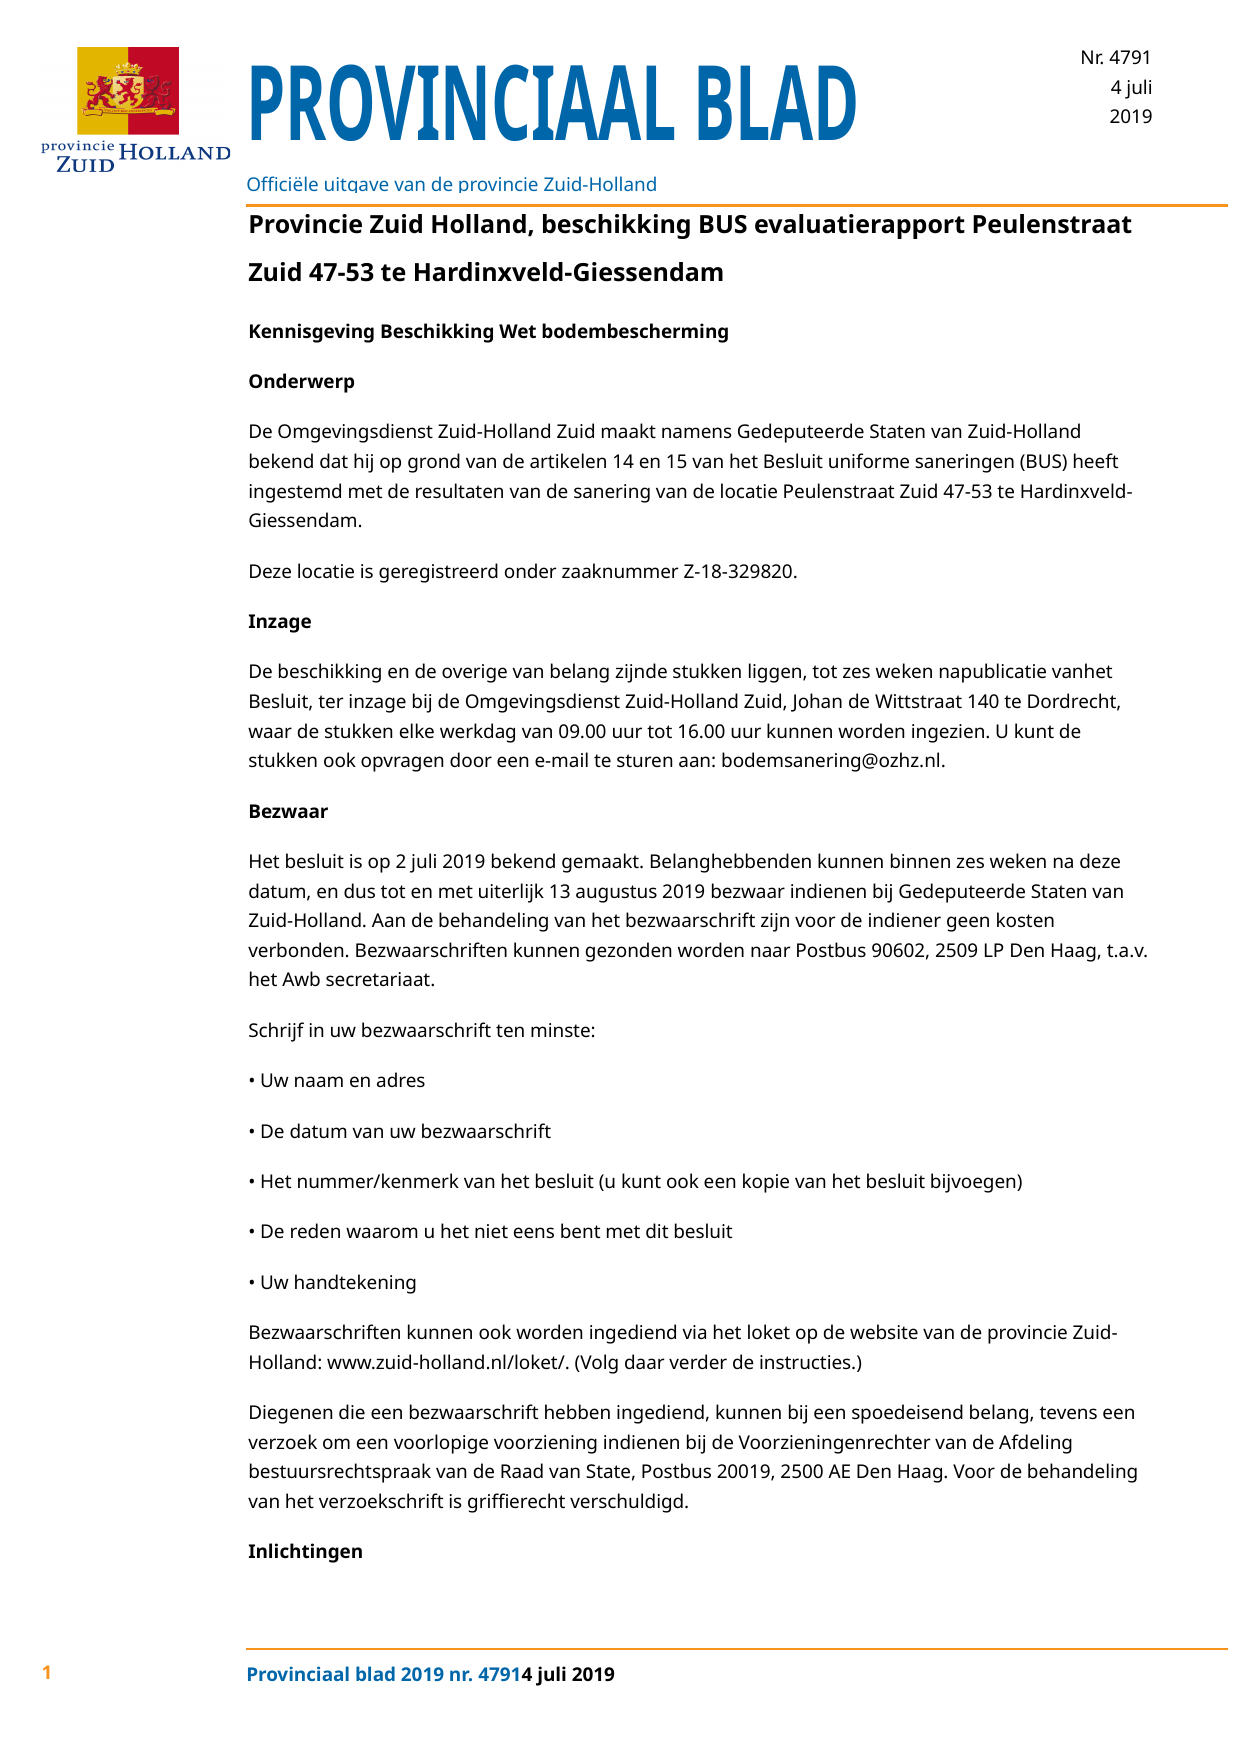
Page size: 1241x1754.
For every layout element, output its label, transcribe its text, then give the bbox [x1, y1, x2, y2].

text • Het nummer/kenmerk van het besluit (u kunt ook een kopie van het besluit bijvoegen) [248, 1168, 1152, 1194]
text Provincie Zuid Holland, beschikking BUS evaluatierapport Peulenstraat Zuid 47-53 te Hardinxveld-Giessendam [248, 207, 1152, 288]
text • De reden waarom u het niet eens bent met dit besluit [248, 1219, 1152, 1244]
text De beschikking en de overige van belang zijnde stukken liggen, tot zes weken napublicatie vanhet Besluit, ter inzage bij de Omgevingsdienst Zuid-Holland Zuid, Johan de Wittstraat 140 te Dordrecht, waar de stukken elke werkdag van 09.00 uur tot 16.00 uur kunnen worden ingezien. U kunt de stukken ook opvragen door een e-mail te sturen aan: bodemsanering@ozhz.nl. [248, 659, 1152, 773]
picture [41, 47, 231, 172]
text Inlichtingen [248, 1539, 1152, 1564]
text Kennisgeving Beschikking Wet bodembescherming [248, 318, 1152, 344]
text Inzage [248, 608, 1152, 634]
text Schrijf in uw bezwaarschrift ten minste: [248, 1017, 1152, 1043]
text Het besluit is op 2 juli 2019 bekend gemaakt. Belanghebbenden kunnen binnen zes weken na deze datum, en dus tot en met uiterlijk 13 augustus 2019 bezwaar indienen bij Gedeputeerde Staten van Zuid-Holland. Aan de behandeling van het bezwaarschrift zijn voor de indiener geen kosten verbonden. Bezwaarschriften kunnen gezonden worden naar Postbus 90602, 2509 LP Den Haag, t.a.v. het Awb secretariaat. [248, 848, 1152, 992]
text Diegenen die een bezwaarschrift hebben ingediend, kunnen bij een spoedeisend belang, tevens een verzoek om een voorlopige voorziening indienen bij de Voorzieningenrechter van de Afdeling bestuursrechtspraak van de Raad van State, Postbus 20019, 2500 AE Den Haag. Voor de behandeling van het verzoekschrift is griffierecht verschuldigd. [248, 1399, 1152, 1514]
text Bezwaar [248, 798, 1152, 824]
text Deze locatie is geregistreerd onder zaaknummer Z-18-329820. [248, 558, 1152, 584]
text • Uw handtekening [248, 1269, 1152, 1295]
text De Omgevingsdienst Zuid-Holland Zuid maakt namens Gedeputeerde Staten van Zuid-Holland bekend dat hij op grond van de artikelen 14 en 15 van het Besluit uniforme saneringen (BUS) heeft ingestemd met de resultaten van de sanering van de locatie Peulenstraat Zuid 47-53 te Hardinxveld-Giessendam. [248, 419, 1152, 533]
text • De datum van uw bezwaarschrift [248, 1118, 1152, 1144]
text Bezwaarschriften kunnen ook worden ingediend via het loket op de website van de provincie Zuid-Holland: www.zuid-holland.nl/loket/. (Volg daar verder de instructies.) [248, 1319, 1152, 1375]
text Onderwerp [248, 368, 1152, 394]
text • Uw naam en adres [248, 1067, 1152, 1093]
